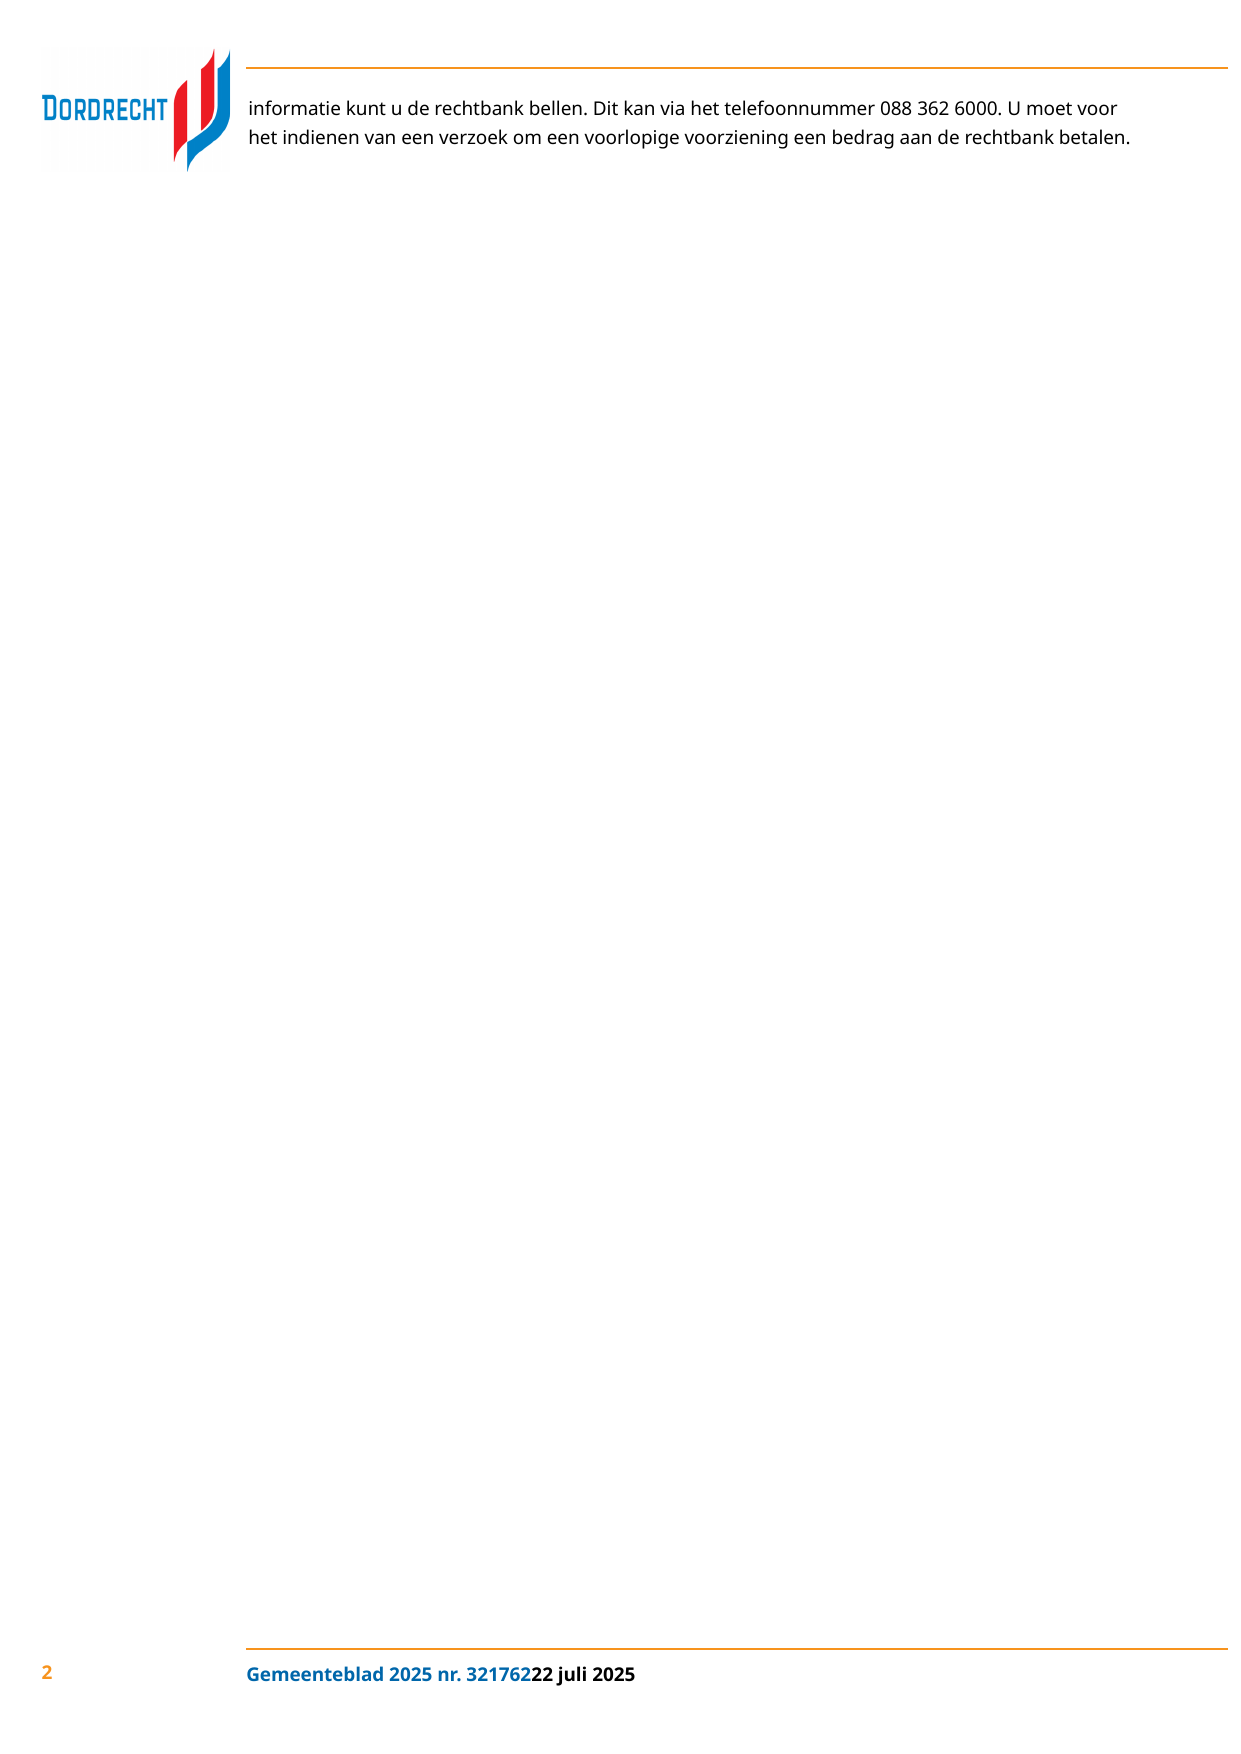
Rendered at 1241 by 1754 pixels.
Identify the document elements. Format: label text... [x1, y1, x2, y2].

picture [41, 47, 231, 172]
text informatie kunt u de rechtbank bellen. Dit kan via het telefoonnummer 088 362 6000. U moet voor het indienen van een verzoek om een voorlopige voorziening een bedrag aan de rechtbank betalen. [248, 95, 1152, 150]
